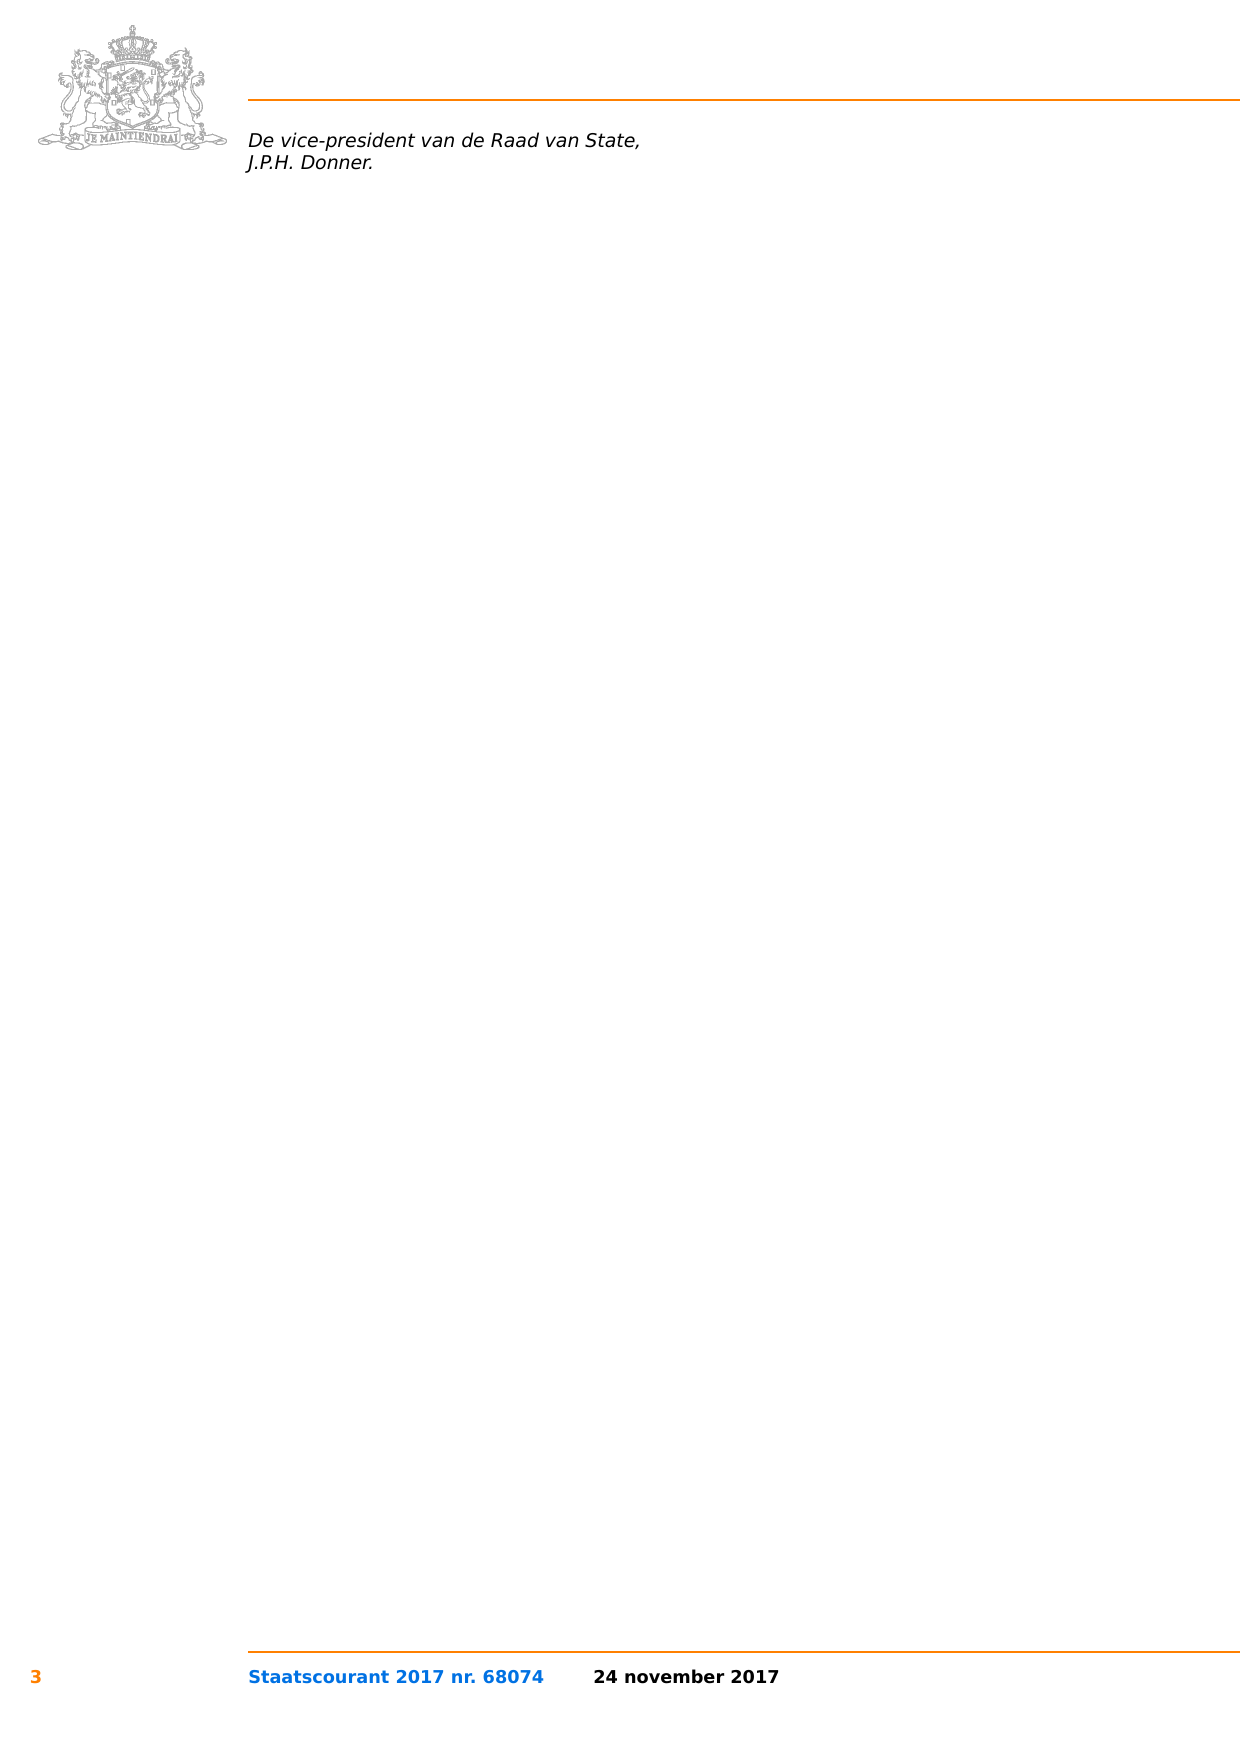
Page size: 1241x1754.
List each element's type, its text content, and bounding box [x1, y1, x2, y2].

text De vice-president van de Raad van State, J.P.H. Donner. [248, 130, 1163, 174]
picture [38, 25, 227, 150]
